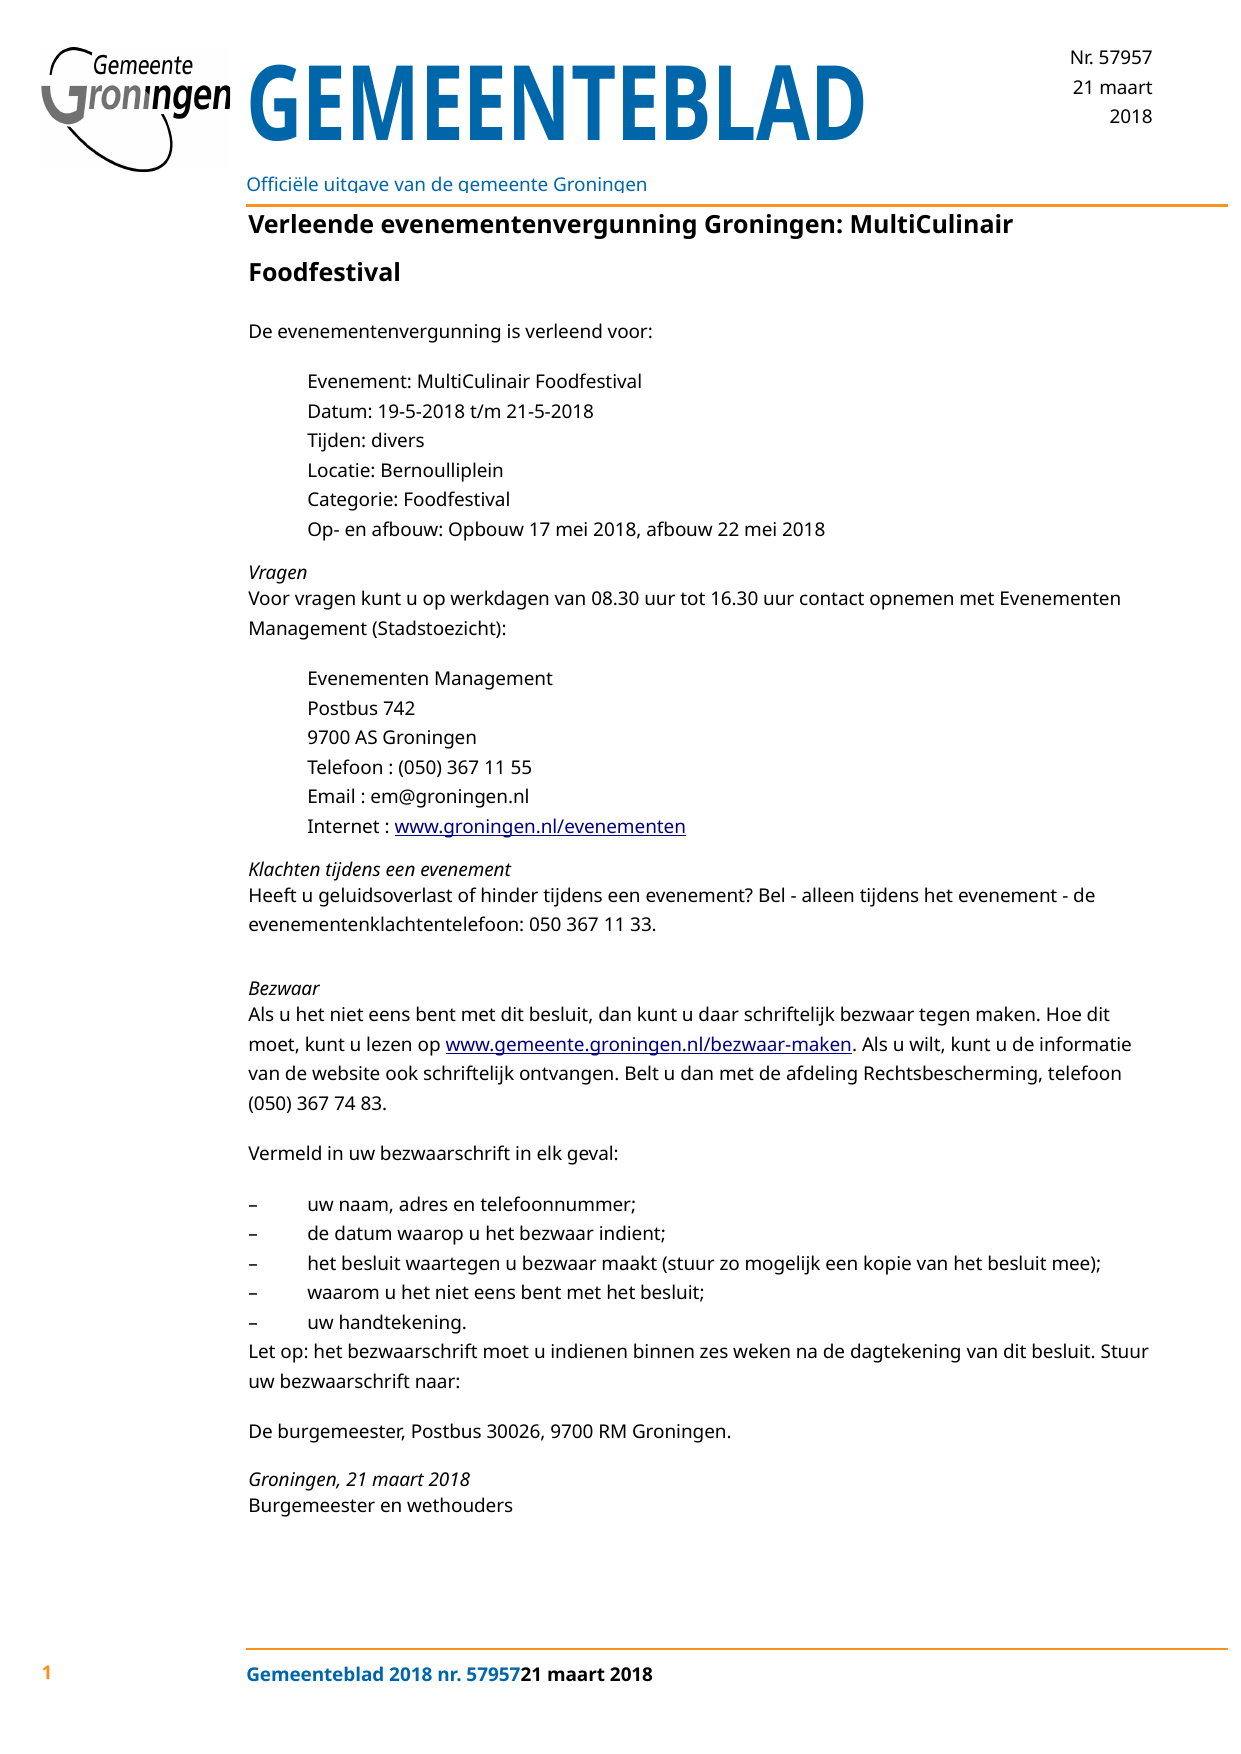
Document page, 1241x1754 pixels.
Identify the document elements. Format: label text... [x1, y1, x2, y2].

list de datum waarop u het bezwaar indient; [248, 1220, 1152, 1246]
list Evenement: MultiCulinair Foodfestival [248, 368, 1152, 394]
list Datum: 19-5-2018 t/m 21-5-2018 [248, 398, 1152, 424]
text Verleende evenementenvergunning Groningen: MultiCulinair Foodfestival [248, 207, 1152, 288]
text De evenementenvergunning is verleend voor: [248, 318, 1152, 344]
text Heeft u geluidsoverlast of hinder tijdens een evenement? Bel - alleen tijdens het evenement - de evenementenklachtentelefoon: 050 367 11 33. [248, 882, 1152, 937]
text Burgemeester en wethouders [248, 1492, 1152, 1518]
text Voor vragen kunt u op werkdagen van 08.30 uur tot 16.30 uur contact opnemen met Evenementen Management (Stadstoezicht): [248, 585, 1152, 640]
list Evenementen Management [248, 665, 1152, 691]
list Email : em@groningen.nl [248, 783, 1152, 809]
list Locatie: Bernoulliplein [248, 457, 1152, 483]
list Postbus 742 [248, 695, 1152, 720]
list 9700 AS Groningen [248, 724, 1152, 750]
text Als u het niet eens bent met dit besluit, dan kunt u daar schriftelijk bezwaar tegen maken. Hoe dit moet, kunt u lezen op www.gemeente.groningen.nl/bezwaar-maken. Als u wilt, kunt u de informatie van de website ook schriftelijk ontvangen. Belt u dan met de afdeling Rechtsbescherming, telefoon (050) 367 74 83. [248, 1001, 1152, 1116]
text Let op: het bezwaarschrift moet u indienen binnen zes weken na de dagtekening van dit besluit. Stuur uw bezwaarschrift naar: [248, 1339, 1152, 1394]
text Groningen, 21 maart 2018 [248, 1466, 1152, 1492]
list het besluit waartegen u bezwaar maakt (stuur zo mogelijk een kopie van het besluit mee); [248, 1250, 1152, 1276]
list uw handtekening. [248, 1309, 1152, 1335]
list Categorie: Foodfestival [248, 487, 1152, 512]
list Op- en afbouw: Opbouw 17 mei 2018, afbouw 22 mei 2018 [248, 516, 1152, 542]
text De burgemeester, Postbus 30026, 9700 RM Groningen. [248, 1419, 1152, 1444]
text Vragen [248, 559, 1152, 585]
picture [41, 47, 231, 172]
text Vermeld in uw bezwaarschrift in elk geval: [248, 1140, 1152, 1166]
list Tijden: divers [248, 427, 1152, 453]
list uw naam, adres en telefoonnummer; [248, 1191, 1152, 1216]
text Bezwaar [248, 975, 1152, 1001]
list Internet : www.groningen.nl/evenementen [248, 813, 1152, 839]
list waarom u het niet eens bent met het besluit; [248, 1279, 1152, 1305]
list Telefoon : (050) 367 11 55 [248, 754, 1152, 779]
text Klachten tijdens een evenement [248, 856, 1152, 882]
